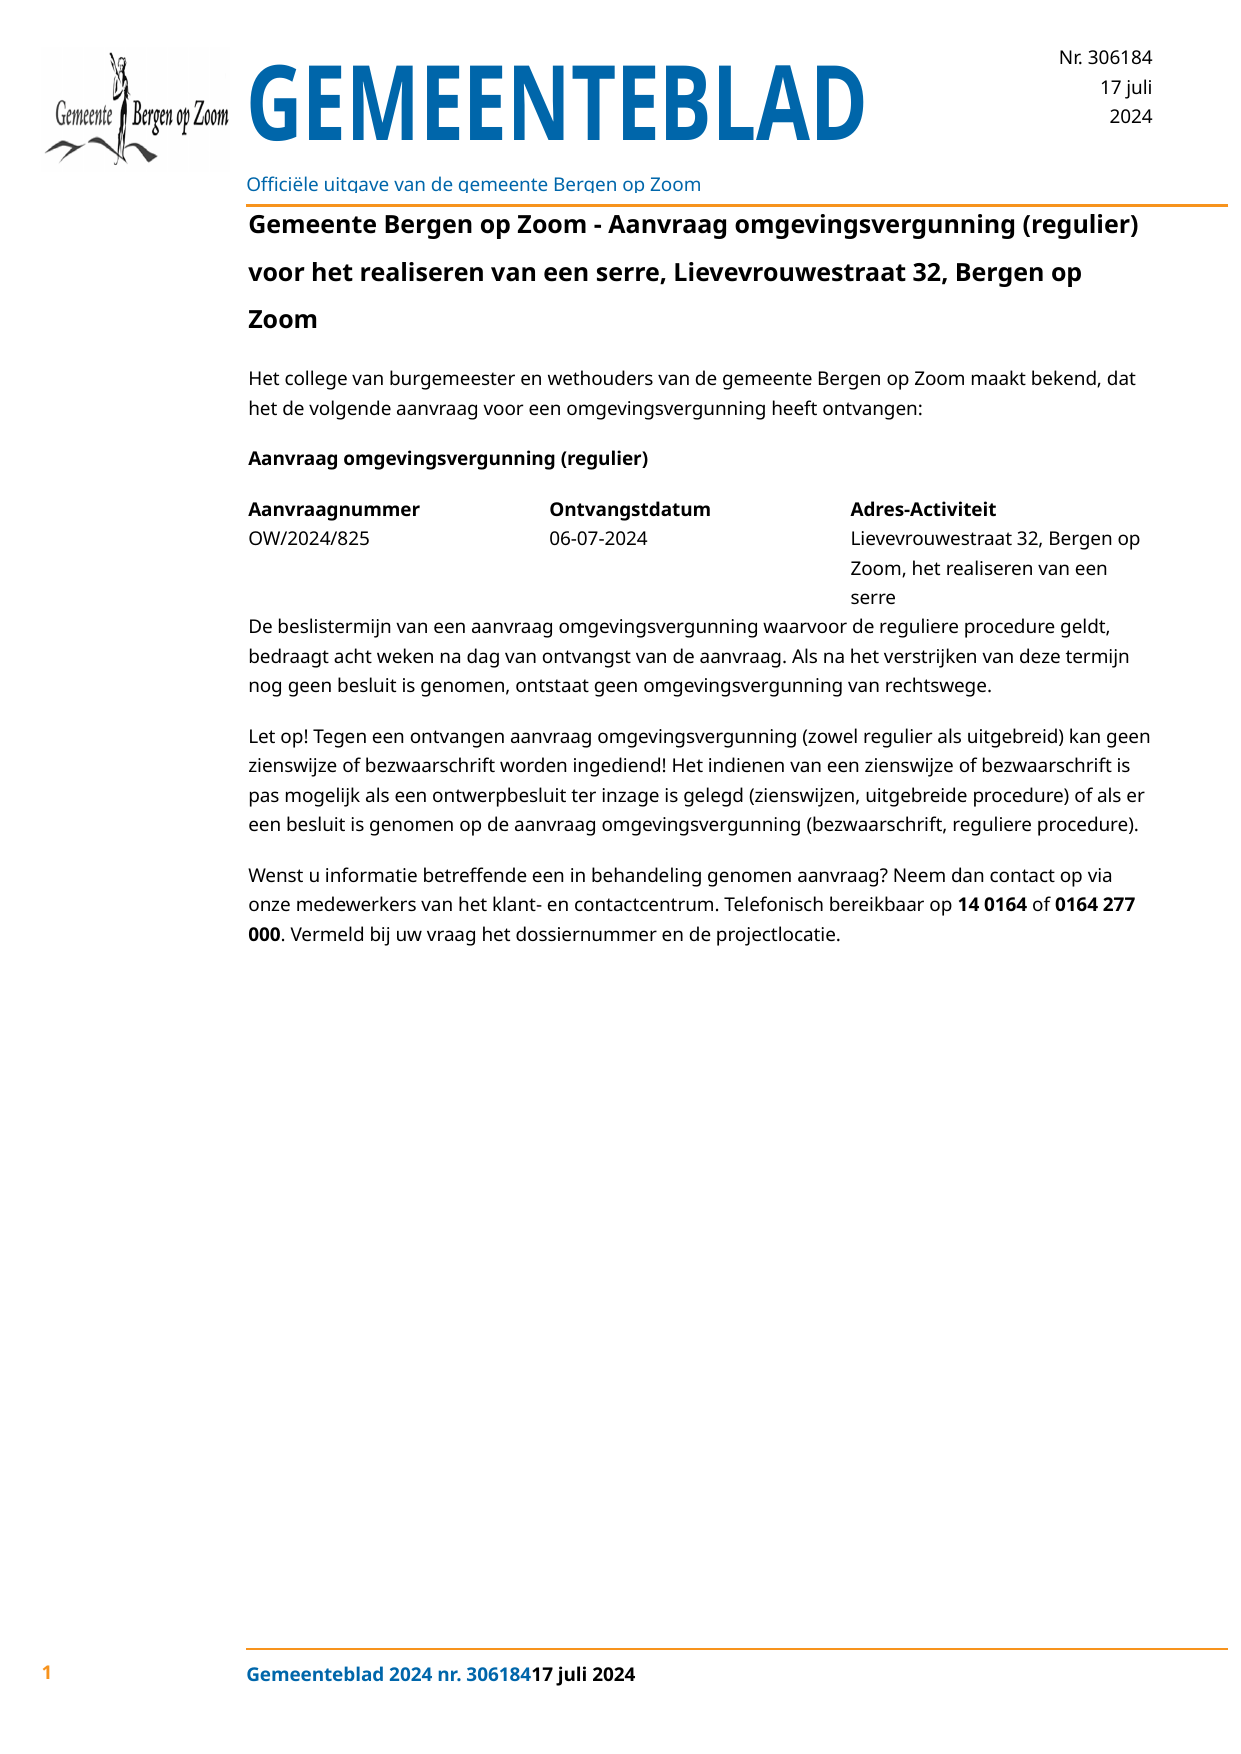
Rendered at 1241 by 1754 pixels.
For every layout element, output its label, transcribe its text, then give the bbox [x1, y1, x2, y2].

text De beslistermijn van een aanvraag omgevingsvergunning waarvoor de reguliere procedure geldt, bedraagt acht weken na dag van ontvangst van de aanvraag. Als na het verstrijken van deze termijn nog geen besluit is genomen, ontstaat geen omgevingsvergunning van rechtswege. [248, 613, 1152, 698]
table_header Adres-Activiteit [850, 496, 1152, 522]
text Let op! Tegen een ontvangen aanvraag omgevingsvergunning (zowel regulier als uitgebreid) kan geen zienswijze of bezwaarschrift worden ingediend! Het indienen van een zienswijze of bezwaarschrift is pas mogelijk als een ontwerpbesluit ter inzage is gelegd (zienswijzen, uitgebreide procedure) of als er een besluit is genomen op de aanvraag omgevingsvergunning (bezwaarschrift, reguliere procedure). [248, 723, 1152, 837]
text Aanvraag omgevingsvergunning (regulier) [248, 446, 1152, 471]
table_header Ontvangstdatum [549, 496, 850, 522]
text Gemeente Bergen op Zoom - Aanvraag omgevingsvergunning (regulier) voor het realiseren van een serre, Lievevrouwestraat 32, Bergen op Zoom [248, 207, 1152, 336]
table_header Lievevrouwestraat 32, Bergen op Zoom, het realiseren van een serre [850, 525, 1152, 610]
table_header 06-07-2024 [549, 525, 850, 610]
picture [41, 47, 231, 172]
text Wenst u informatie betreffende een in behandeling genomen aanvraag? Neem dan contact op via onze medewerkers van het klant- en contactcentrum. Telefonisch bereikbaar op 14 0164 of 0164 277 000. Vermeld bij uw vraag het dossiernummer en de projectlocatie. [248, 862, 1152, 947]
text Het college van burgemeester en wethouders van de gemeente Bergen op Zoom maakt bekend, dat het de volgende aanvraag voor een omgevingsvergunning heeft ontvangen: [248, 366, 1152, 421]
table_header Aanvraagnummer [248, 496, 549, 522]
table_header OW/2024/825 [248, 525, 549, 610]
